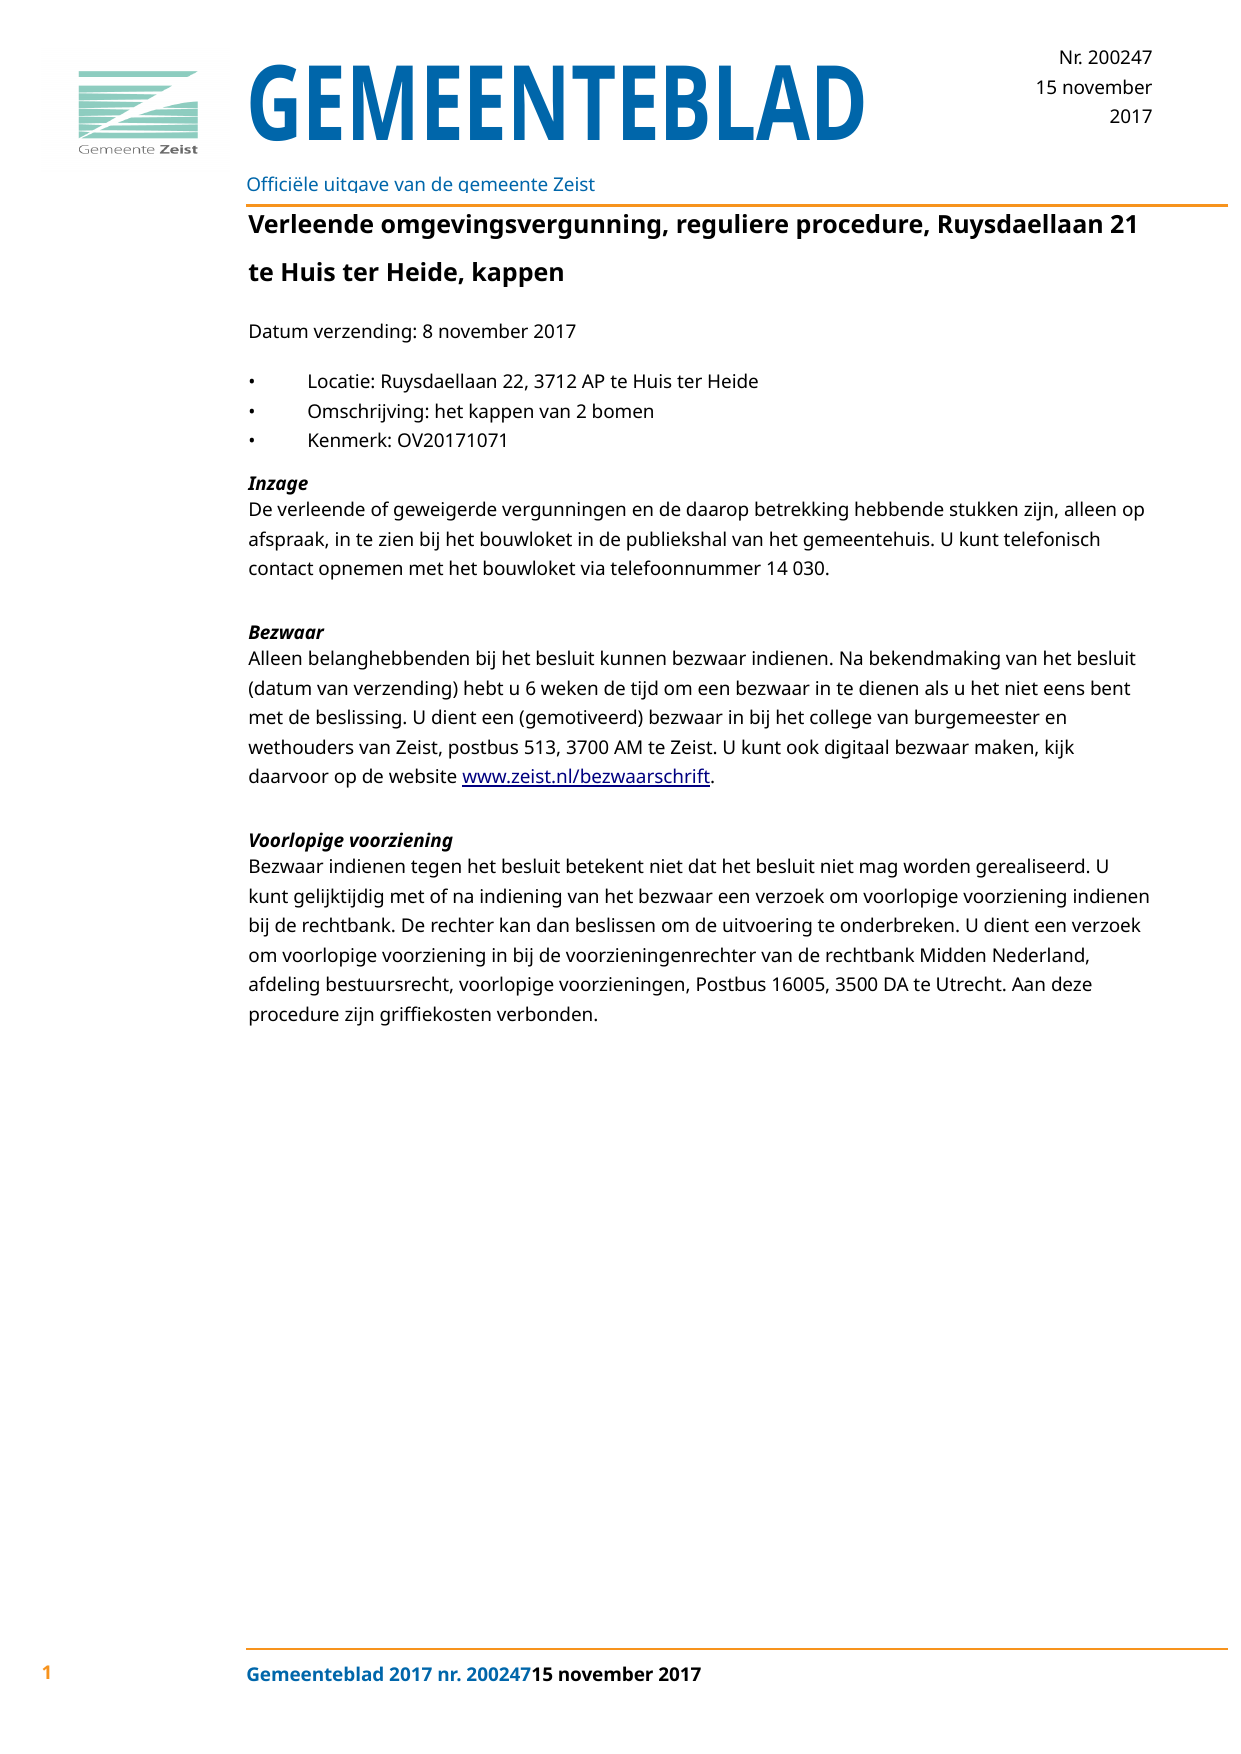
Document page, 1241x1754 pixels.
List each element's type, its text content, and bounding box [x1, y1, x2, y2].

text Inzage [248, 471, 1152, 496]
text Verleende omgevingsvergunning, reguliere procedure, Ruysdaellaan 21 te Huis ter Heide, kappen [248, 207, 1152, 288]
list Locatie: Ruysdaellaan 22, 3712 AP te Huis ter Heide [248, 368, 1152, 394]
text Datum verzending: 8 november 2017 [248, 318, 1152, 344]
text Bezwaar [248, 619, 1152, 645]
picture [41, 47, 231, 172]
list Kenmerk: OV20171071 [248, 427, 1152, 453]
list Omschrijving: het kappen van 2 bomen [248, 398, 1152, 424]
text Alleen belanghebbenden bij het besluit kunnen bezwaar indienen. Na bekendmaking van het besluit (datum van verzending) hebt u 6 weken de tijd om een bezwaar in te dienen als u het niet eens bent met de beslissing. U dient een (gemotiveerd) bezwaar in bij het college van burgemeester en wethouders van Zeist, postbus 513, 3700 AM te Zeist. U kunt ook digitaal bezwaar maken, kijk daarvoor op de website www.zeist.nl/bezwaarschrift. [248, 645, 1152, 789]
text De verleende of geweigerde vergunningen en de daarop betrekking hebbende stukken zijn, alleen op afspraak, in te zien bij het bouwloket in de publiekshal van het gemeentehuis. U kunt telefonisch contact opnemen met het bouwloket via telefoonnummer 14 030. [248, 496, 1152, 581]
text Bezwaar indienen tegen het besluit betekent niet dat het besluit niet mag worden gerealiseerd. U kunt gelijktijdig met of na indiening van het bezwaar een verzoek om voorlopige voorziening indienen bij de rechtbank. De rechter kan dan beslissen om de uitvoering te onderbreken. U dient een verzoek om voorlopige voorziening in bij de voorzieningenrechter van de rechtbank Midden Nederland, afdeling bestuursrecht, voorlopige voorzieningen, Postbus 16005, 3500 DA te Utrecht. Aan deze procedure zijn griffiekosten verbonden. [248, 853, 1152, 1027]
text Voorlopige voorziening [248, 827, 1152, 853]
